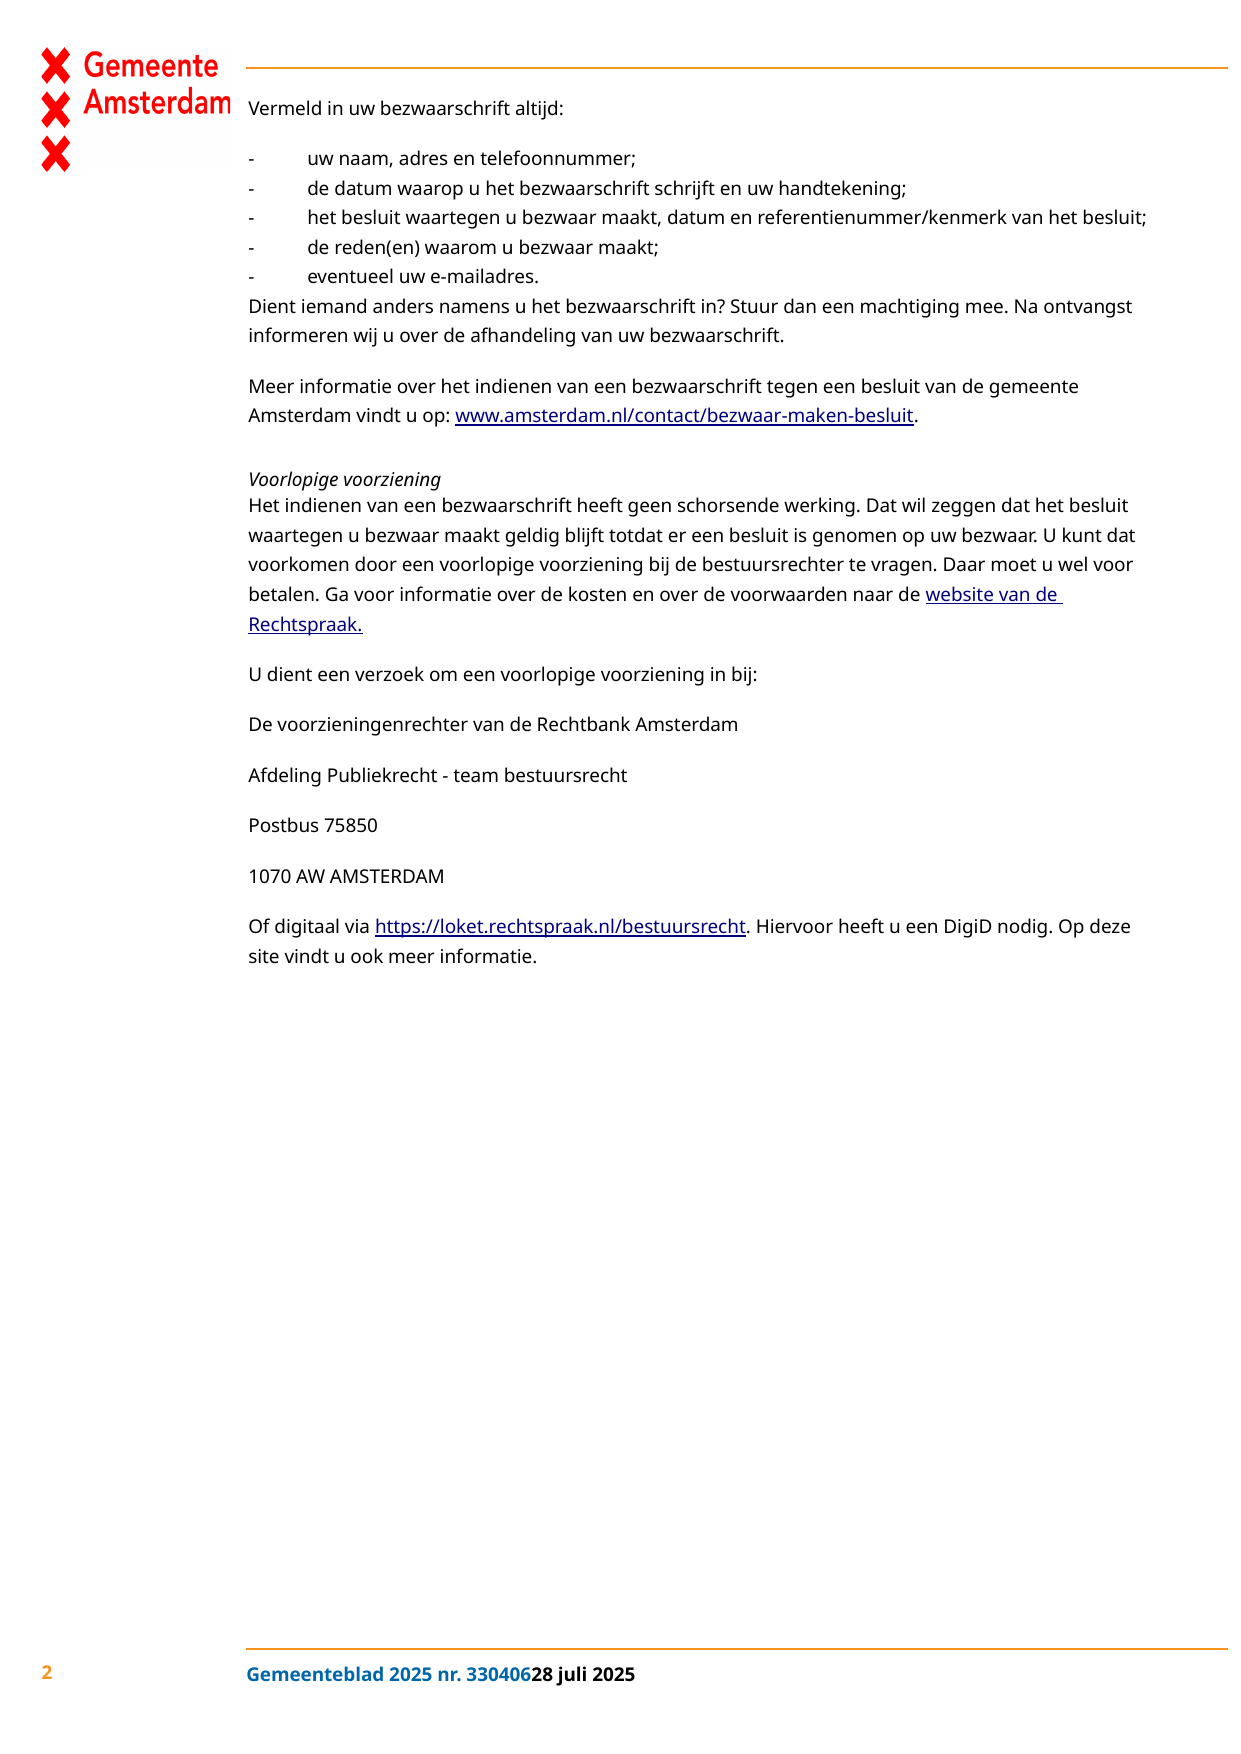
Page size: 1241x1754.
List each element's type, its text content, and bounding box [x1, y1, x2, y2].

list uw naam, adres en telefoonnummer; [248, 145, 1152, 171]
text Meer informatie over het indienen van een bezwaarschrift tegen een besluit van de gemeente Amsterdam vindt u op: www.amsterdam.nl/contact/bezwaar-maken-besluit. [248, 373, 1152, 428]
text Het indienen van een bezwaarschrift heeft geen schorsende werking. Dat wil zeggen dat het besluit waartegen u bezwaar maakt geldig blijft totdat er een besluit is genomen op uw bezwaar. U kunt dat voorkomen door een voorlopige voorziening bij de bestuursrechter te vragen. Daar moet u wel voor betalen. Ga voor informatie over de kosten en over de voorwaarden naar de website van de Rechtspraak. [248, 492, 1152, 636]
list het besluit waartegen u bezwaar maakt, datum en referentienummer/kenmerk van het besluit; [248, 204, 1152, 230]
picture [41, 47, 231, 172]
text Dient iemand anders namens u het bezwaarschrift in? Stuur dan een machtiging mee. Na ontvangst informeren wij u over de afhandeling van uw bezwaarschrift. [248, 293, 1152, 348]
text Postbus 75850 [248, 812, 1152, 838]
text 1070 AW AMSTERDAM [248, 863, 1152, 888]
text Of digitaal via https://loket.rechtspraak.nl/bestuursrecht. Hiervoor heeft u een DigiD nodig. Op deze site vindt u ook meer informatie. [248, 913, 1152, 968]
list de datum waarop u het bezwaarschrift schrijft en uw handtekening; [248, 175, 1152, 201]
text Vermeld in uw bezwaarschrift altijd: [248, 95, 1152, 121]
text De voorzieningenrechter van de Rechtbank Amsterdam [248, 712, 1152, 737]
list eventueel uw e-mailadres. [248, 263, 1152, 289]
text U dient een verzoek om een voorlopige voorziening in bij: [248, 661, 1152, 687]
text Voorlopige voorziening [248, 467, 1152, 492]
text Afdeling Publiekrecht - team bestuursrecht [248, 762, 1152, 788]
list de reden(en) waarom u bezwaar maakt; [248, 234, 1152, 260]
